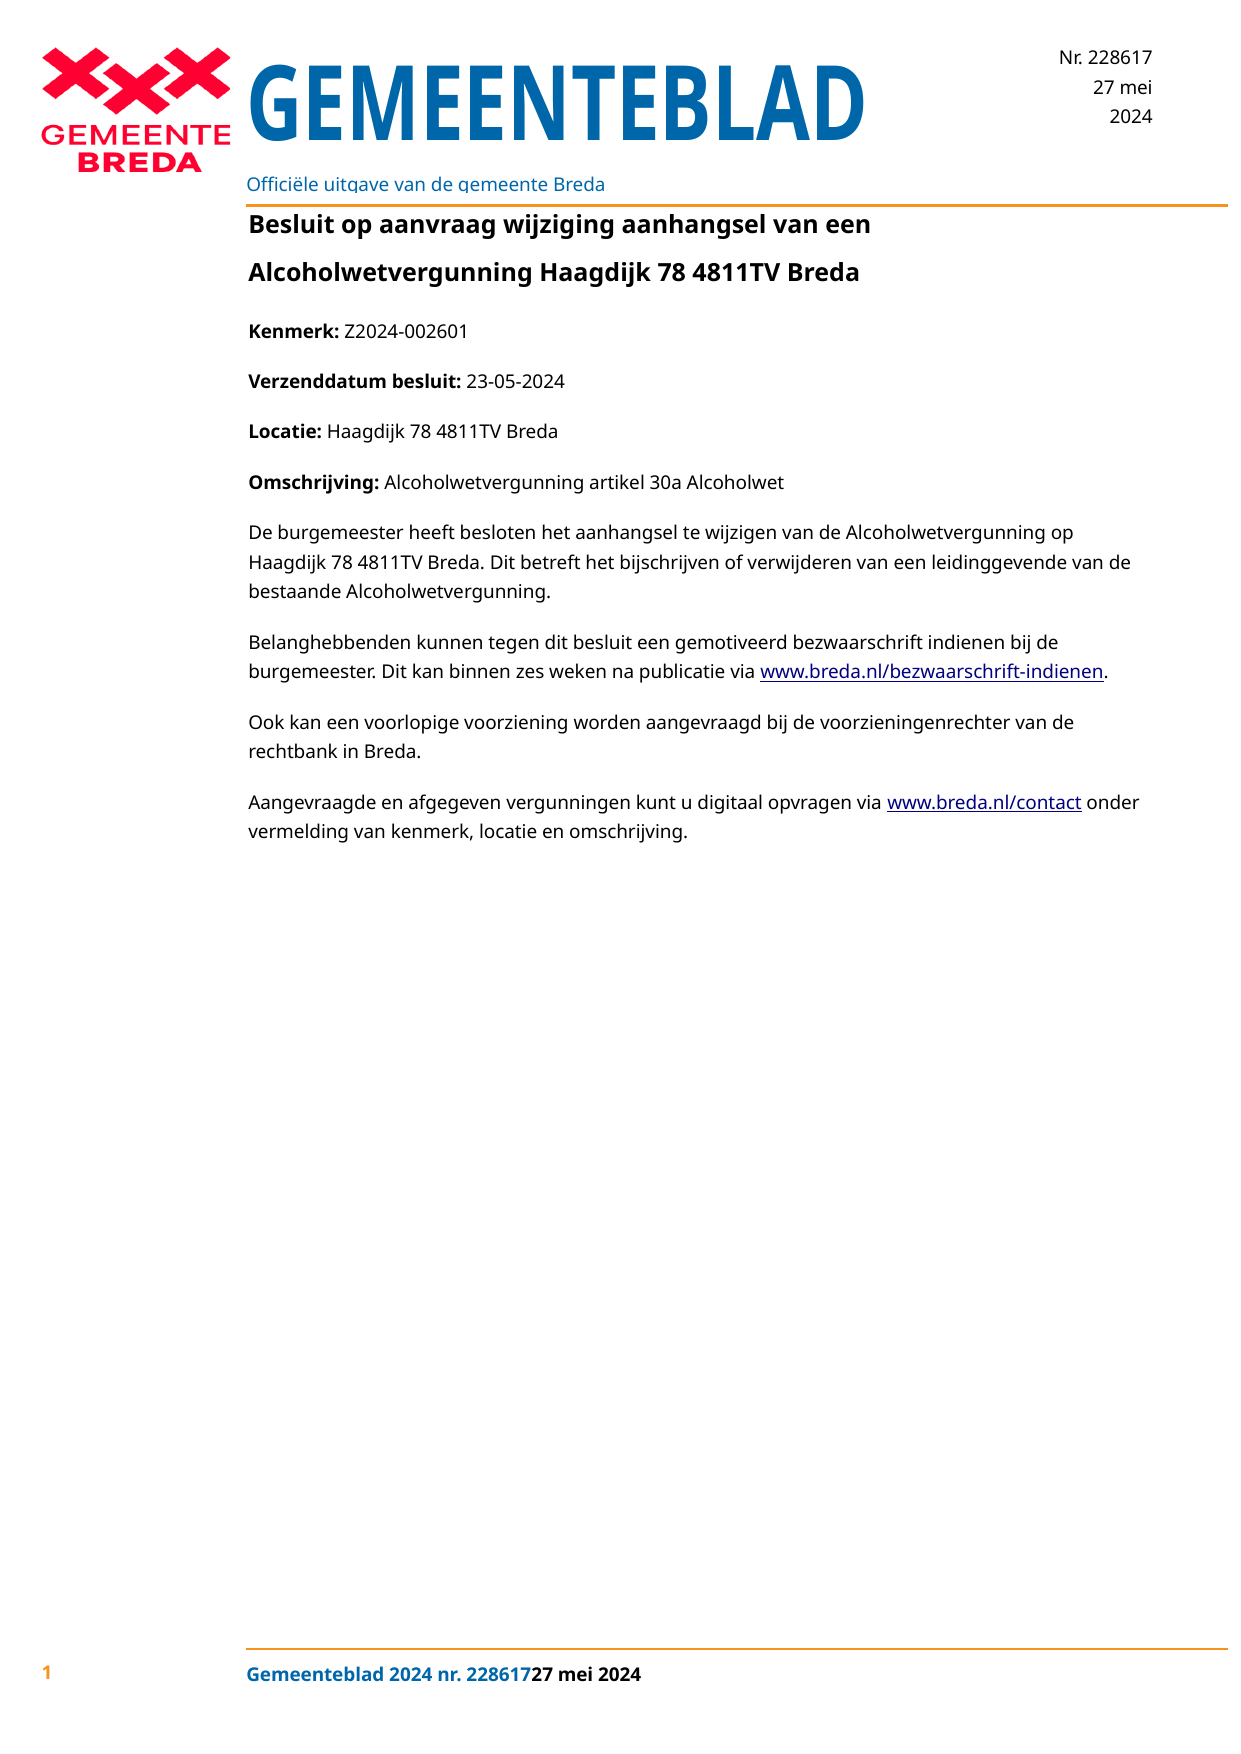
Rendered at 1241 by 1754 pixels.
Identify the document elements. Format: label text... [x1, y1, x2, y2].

text Besluit op aanvraag wijziging aanhangsel van een Alcoholwetvergunning Haagdijk 78 4811TV Breda [248, 207, 1152, 288]
text Verzenddatum besluit: 23-05-2024 [248, 368, 1152, 394]
text Belanghebbenden kunnen tegen dit besluit een gemotiveerd bezwaarschrift indienen bij de burgemeester. Dit kan binnen zes weken na publicatie via www.breda.nl/bezwaarschrift-indienen. [248, 629, 1152, 684]
text Kenmerk: Z2024-002601 [248, 318, 1152, 344]
text Aangevraagde en afgegeven vergunningen kunt u digitaal opvragen via www.breda.nl/contact onder vermelding van kenmerk, locatie en omschrijving. [248, 789, 1152, 844]
text Omschrijving: Alcoholwetvergunning artikel 30a Alcoholwet [248, 469, 1152, 495]
text Ook kan een voorlopige voorziening worden aangevraagd bij de voorzieningenrechter van de rechtbank in Breda. [248, 709, 1152, 764]
picture [41, 47, 231, 172]
text De burgemeester heeft besloten het aanhangsel te wijzigen van de Alcoholwetvergunning op Haagdijk 78 4811TV Breda. Dit betreft het bijschrijven of verwijderen van een leidinggevende van de bestaande Alcoholwetvergunning. [248, 519, 1152, 604]
text Locatie: Haagdijk 78 4811TV Breda [248, 419, 1152, 444]
